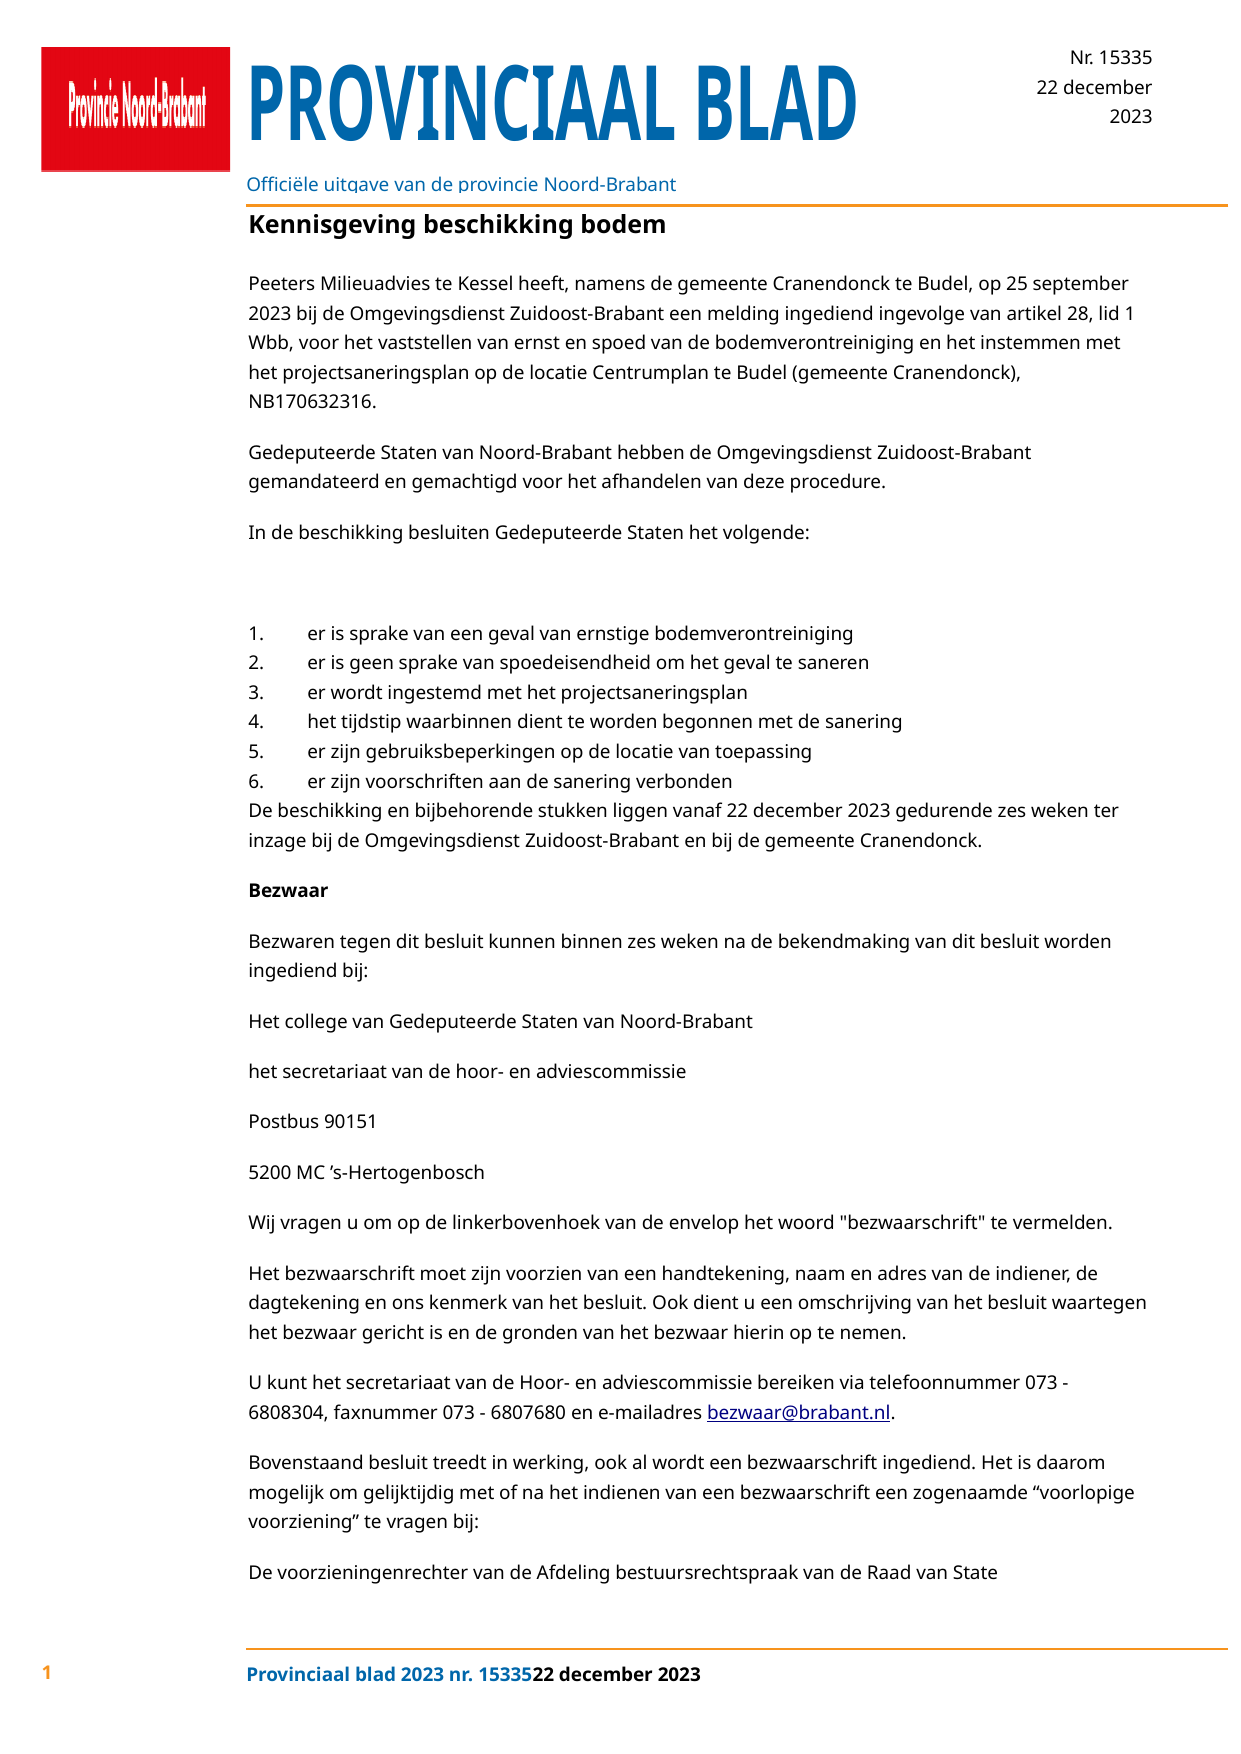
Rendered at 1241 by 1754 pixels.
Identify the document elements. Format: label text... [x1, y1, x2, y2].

text De voorzieningenrechter van de Afdeling bestuursrechtspraak van de Raad van State [248, 1559, 1152, 1585]
text Het bezwaarschrift moet zijn voorzien van een handtekening, naam en adres van de indiener, de dagtekening en ons kenmerk van het besluit. Ook dient u een omschrijving van het besluit waartegen het bezwaar gericht is en de gronden van het bezwaar hierin op te nemen. [248, 1260, 1152, 1345]
text Bezwaar [248, 877, 1152, 903]
text Bezwaren tegen dit besluit kunnen binnen zes weken na de bekendmaking van dit besluit worden ingediend bij: [248, 928, 1152, 983]
list er is sprake van een geval van ernstige bodemverontreiniging [248, 620, 1152, 646]
text het secretariaat van de hoor- en adviescommissie [248, 1058, 1152, 1084]
list er zijn gebruiksbeperkingen op de locatie van toepassing [248, 738, 1152, 764]
text 5200 MC ’s-Hertogenbosch [248, 1159, 1152, 1185]
text Het college van Gedeputeerde Staten van Noord-Brabant [248, 1008, 1152, 1033]
text De beschikking en bijbehorende stukken liggen vanaf 22 december 2023 gedurende zes weken ter inzage bij de Omgevingsdienst Zuidoost-Brabant en bij de gemeente Cranendonck. [248, 797, 1152, 853]
text Kennisgeving beschikking bodem [248, 207, 1152, 241]
text Postbus 90151 [248, 1109, 1152, 1134]
text Gedeputeerde Staten van Noord-Brabant hebben de Omgevingsdienst Zuidoost-Brabant gemandateerd en gemachtigd voor het afhandelen van deze procedure. [248, 439, 1152, 494]
text Peeters Milieuadvies te Kessel heeft, namens de gemeente Cranendonck te Budel, op 25 september 2023 bij de Omgevingsdienst Zuidoost-Brabant een melding ingediend ingevolge van artikel 28, lid 1 Wbb, voor het vaststellen van ernst en spoed van de bodemverontreiniging en het instemmen met het projectsaneringsplan op de locatie Centrumplan te Budel (gemeente Cranendonck), NB170632316. [248, 270, 1152, 414]
list er wordt ingestemd met het projectsaneringsplan [248, 679, 1152, 705]
list er is geen sprake van spoedeisendheid om het geval te saneren [248, 649, 1152, 675]
picture [41, 47, 231, 172]
text U kunt het secretariaat van de Hoor- en adviescommissie bereiken via telefoonnummer 073 - 6808304, faxnummer 073 - 6807680 en e-mailadres bezwaar@brabant.nl. [248, 1369, 1152, 1425]
text Wij vragen u om op de linkerbovenhoek van de envelop het woord "bezwaarschrift" te vermelden. [248, 1209, 1152, 1235]
list het tijdstip waarbinnen dient te worden begonnen met de sanering [248, 709, 1152, 734]
text Bovenstaand besluit treedt in werking, ook al wordt een bezwaarschrift ingediend. Het is daarom mogelijk om gelijktijdig met of na het indienen van een bezwaarschrift een zogenaamde “voorlopige voorziening” te vragen bij: [248, 1449, 1152, 1534]
list er zijn voorschriften aan de sanering verbonden [248, 768, 1152, 793]
text In de beschikking besluiten Gedeputeerde Staten het volgende: [248, 519, 1152, 545]
